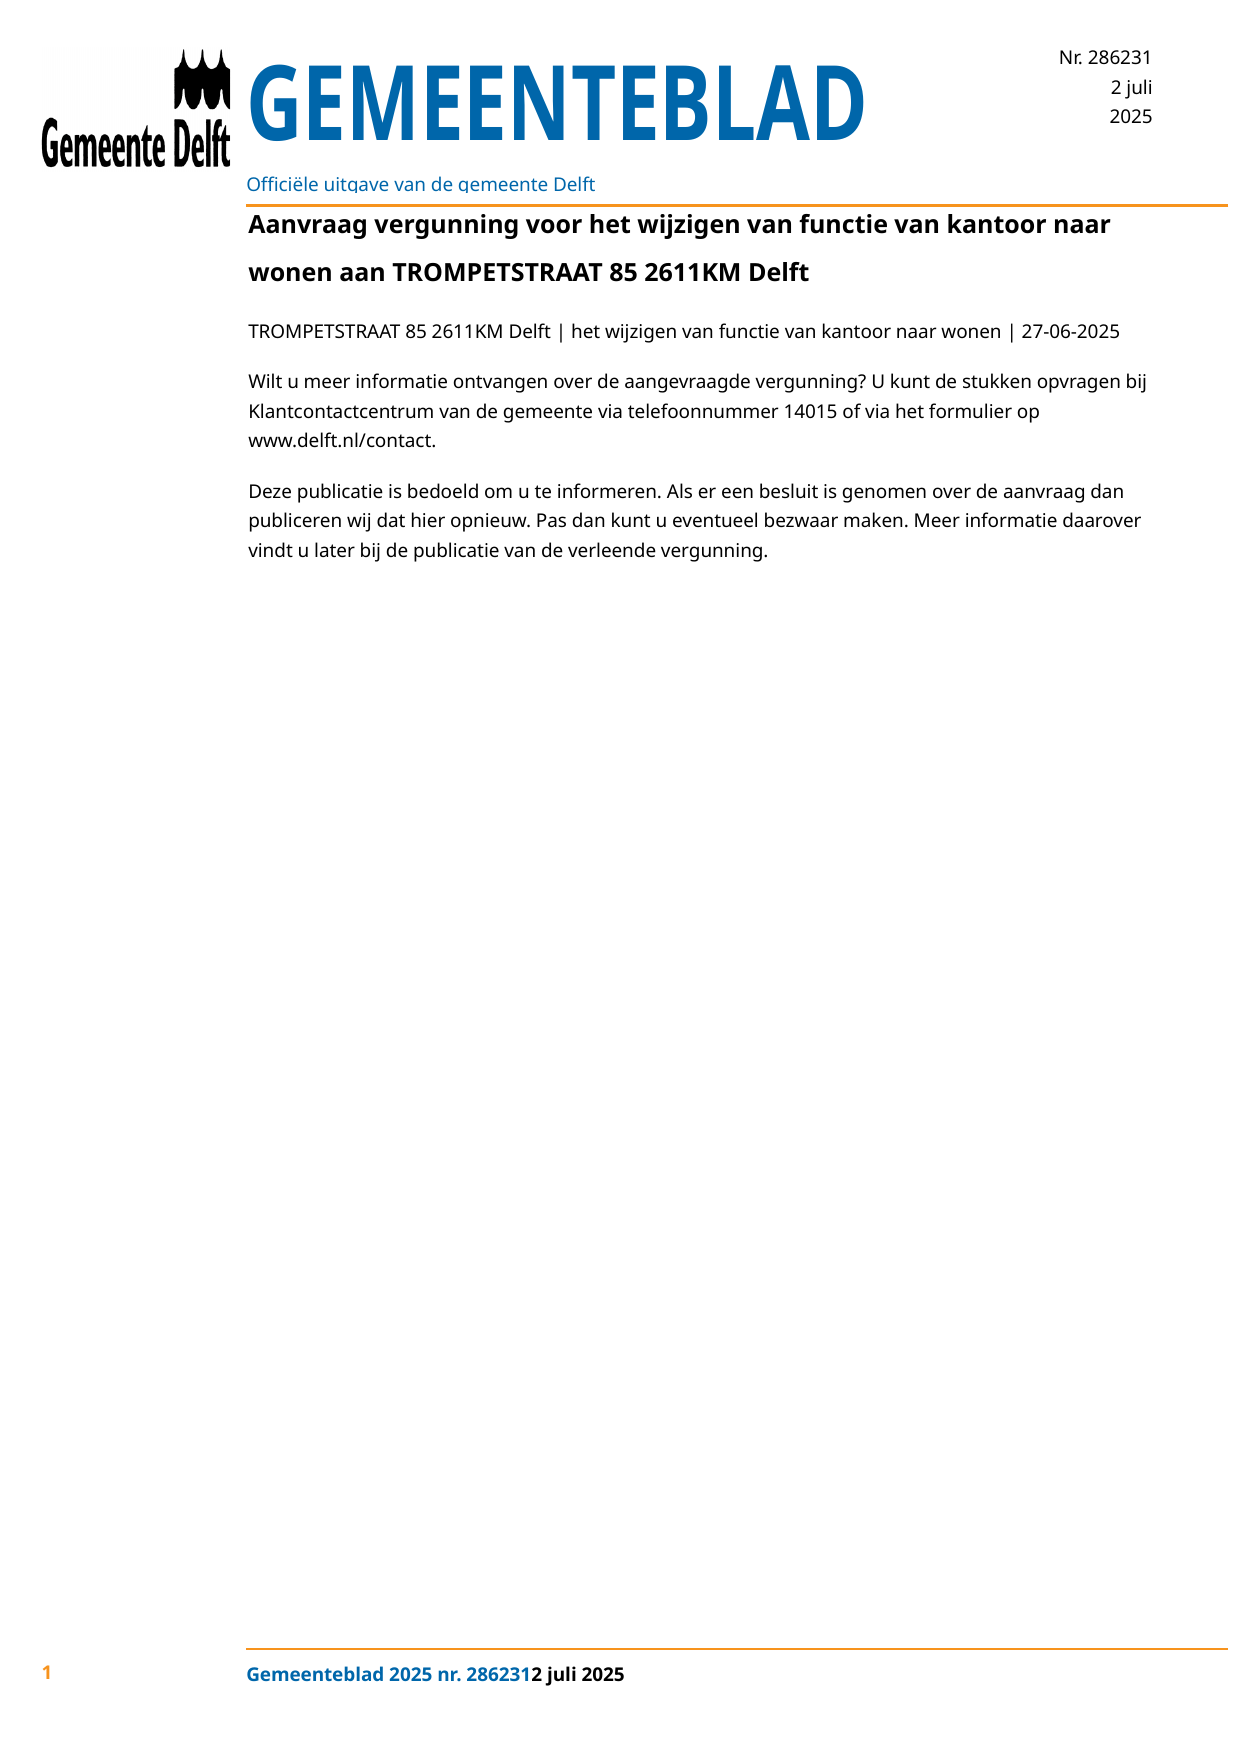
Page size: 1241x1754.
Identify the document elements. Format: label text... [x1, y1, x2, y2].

picture [41, 47, 231, 172]
text Wilt u meer informatie ontvangen over de aangevraagde vergunning? U kunt de stukken opvragen bij Klantcontactcentrum van de gemeente via telefoonnummer 14015 of via het formulier op www.delft.nl/contact. [248, 368, 1152, 453]
text Deze publicatie is bedoeld om u te informeren. Als er een besluit is genomen over de aanvraag dan publiceren wij dat hier opnieuw. Pas dan kunt u eventueel bezwaar maken. Meer informatie daarover vindt u later bij de publicatie van de verleende vergunning. [248, 478, 1152, 563]
text Aanvraag vergunning voor het wijzigen van functie van kantoor naar wonen aan TROMPETSTRAAT 85 2611KM Delft [248, 207, 1152, 288]
text TROMPETSTRAAT 85 2611KM Delft | het wijzigen van functie van kantoor naar wonen | 27-06-2025 [248, 318, 1152, 344]
